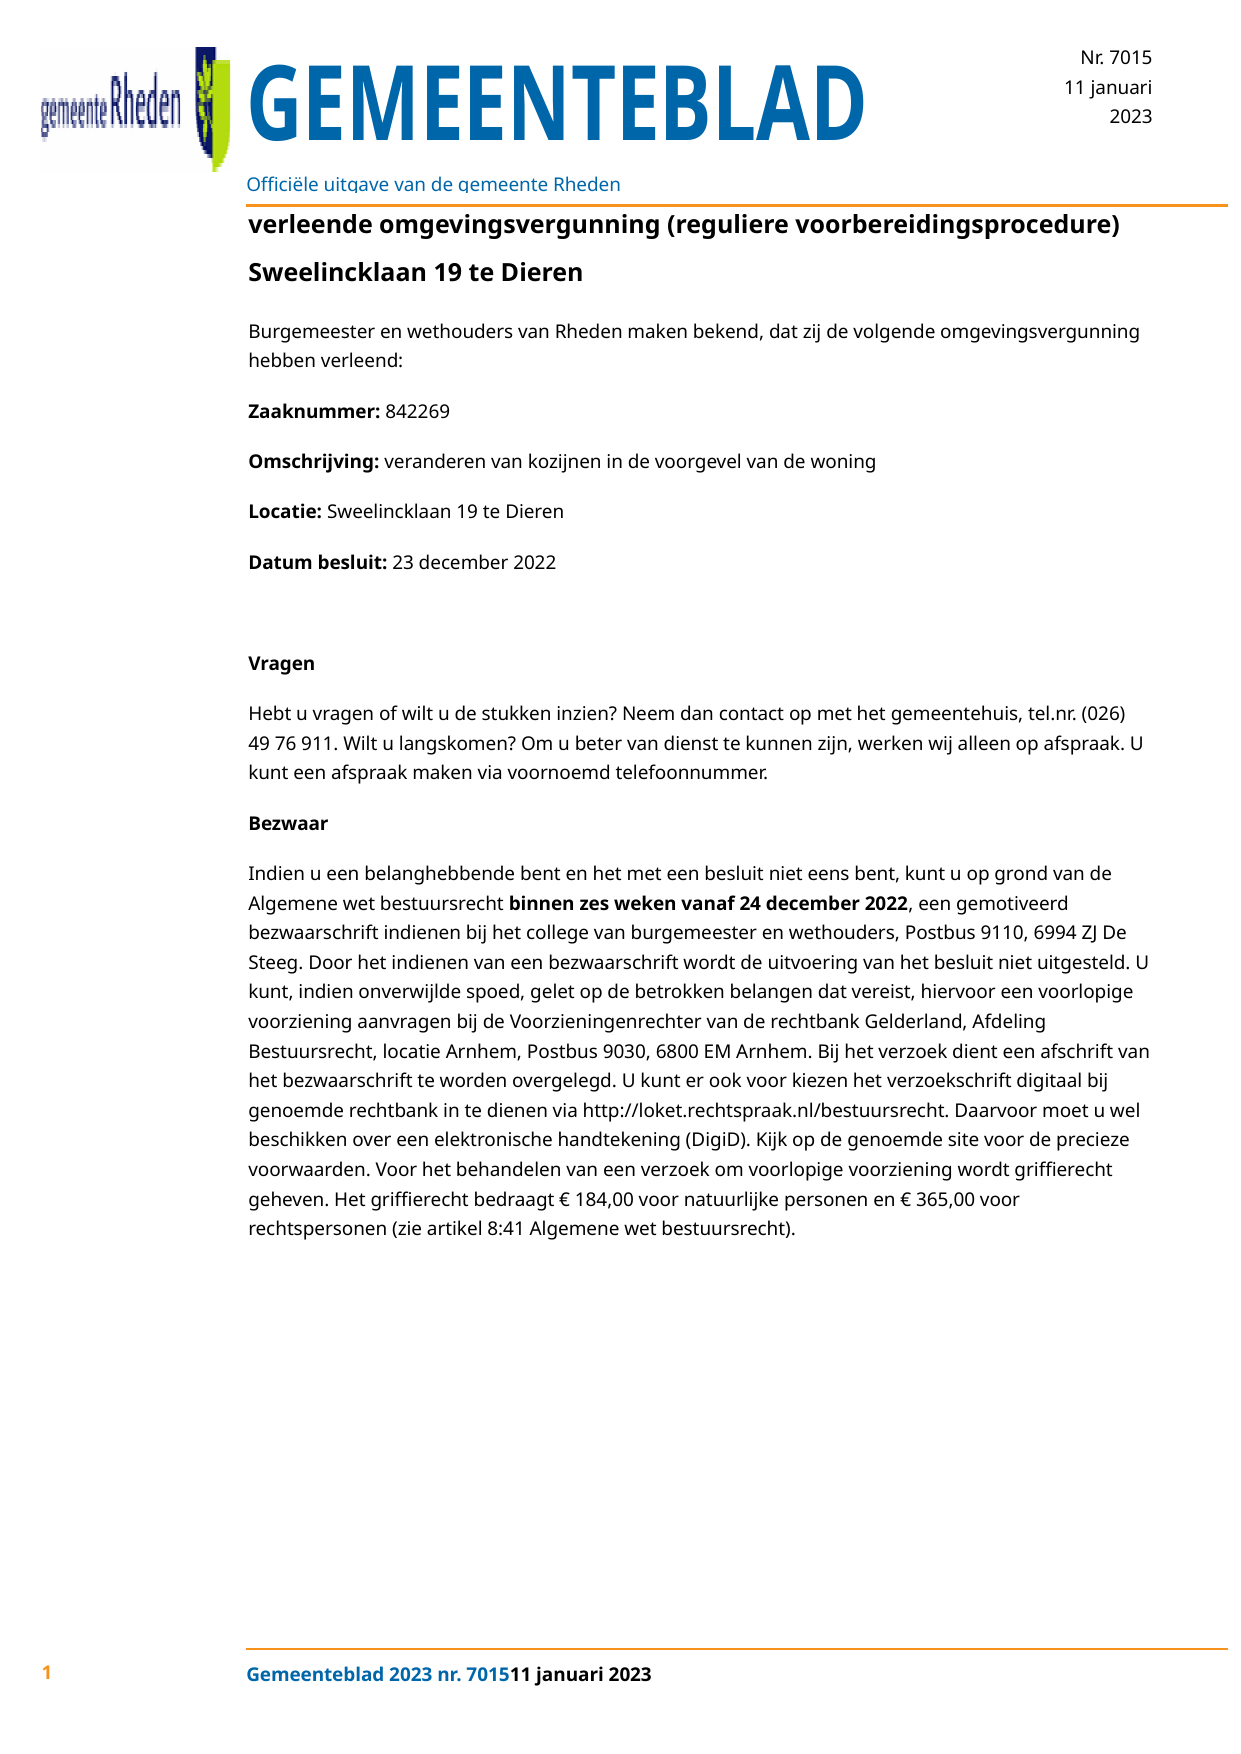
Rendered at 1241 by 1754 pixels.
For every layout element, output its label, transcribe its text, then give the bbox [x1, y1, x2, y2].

text Indien u een belanghebbende bent en het met een besluit niet eens bent, kunt u op grond van de Algemene wet bestuursrecht binnen zes weken vanaf 24 december 2022, een gemotiveerd bezwaarschrift indienen bij het college van burgemeester en wethouders, Postbus 9110, 6994 ZJ De Steeg. Door het indienen van een bezwaarschrift wordt de uitvoering van het besluit niet uitgesteld. U kunt, indien onverwijlde spoed, gelet op de betrokken belangen dat vereist, hiervoor een voorlopige voorziening aanvragen bij de Voorzieningenrechter van de rechtbank Gelderland, Afdeling Bestuursrecht, locatie Arnhem, Postbus 9030, 6800 EM Arnhem. Bij het verzoek dient een afschrift van het bezwaarschrift te worden overgelegd. U kunt er ook voor kiezen het verzoekschrift digitaal bij genoemde rechtbank in te dienen via http://loket.rechtspraak.nl/bestuursrecht. Daarvoor moet u wel beschikken over een elektronische handtekening (DigiD). Kijk op de genoemde site voor de precieze voorwaarden. Voor het behandelen van een verzoek om voorlopige voorziening wordt griffierecht geheven. Het griffierecht bedraagt € 184,00 voor natuurlijke personen en € 365,00 voor rechtspersonen (zie artikel 8:41 Algemene wet bestuursrecht). [248, 860, 1152, 1241]
text Vragen [248, 650, 1152, 676]
text verleende omgevingsvergunning (reguliere voorbereidingsprocedure) Sweelincklaan 19 te Dieren [248, 207, 1152, 288]
text Omschrijving: veranderen van kozijnen in de voorgevel van de woning [248, 448, 1152, 474]
text Hebt u vragen of wilt u de stukken inzien? Neem dan contact op met het gemeentehuis, tel.nr. (026) 49 76 911. Wilt u langskomen? Om u beter van dienst te kunnen zijn, werken wij alleen op afspraak. U kunt een afspraak maken via voornoemd telefoonnummer. [248, 700, 1152, 785]
text Zaaknummer: 842269 [248, 398, 1152, 424]
text Burgemeester en wethouders van Rheden maken bekend, dat zij de volgende omgevingsvergunning hebben verleend: [248, 318, 1152, 373]
text Datum besluit: 23 december 2022 [248, 549, 1152, 575]
text Bezwaar [248, 810, 1152, 836]
text Locatie: Sweelincklaan 19 te Dieren [248, 499, 1152, 524]
picture [41, 47, 231, 172]
